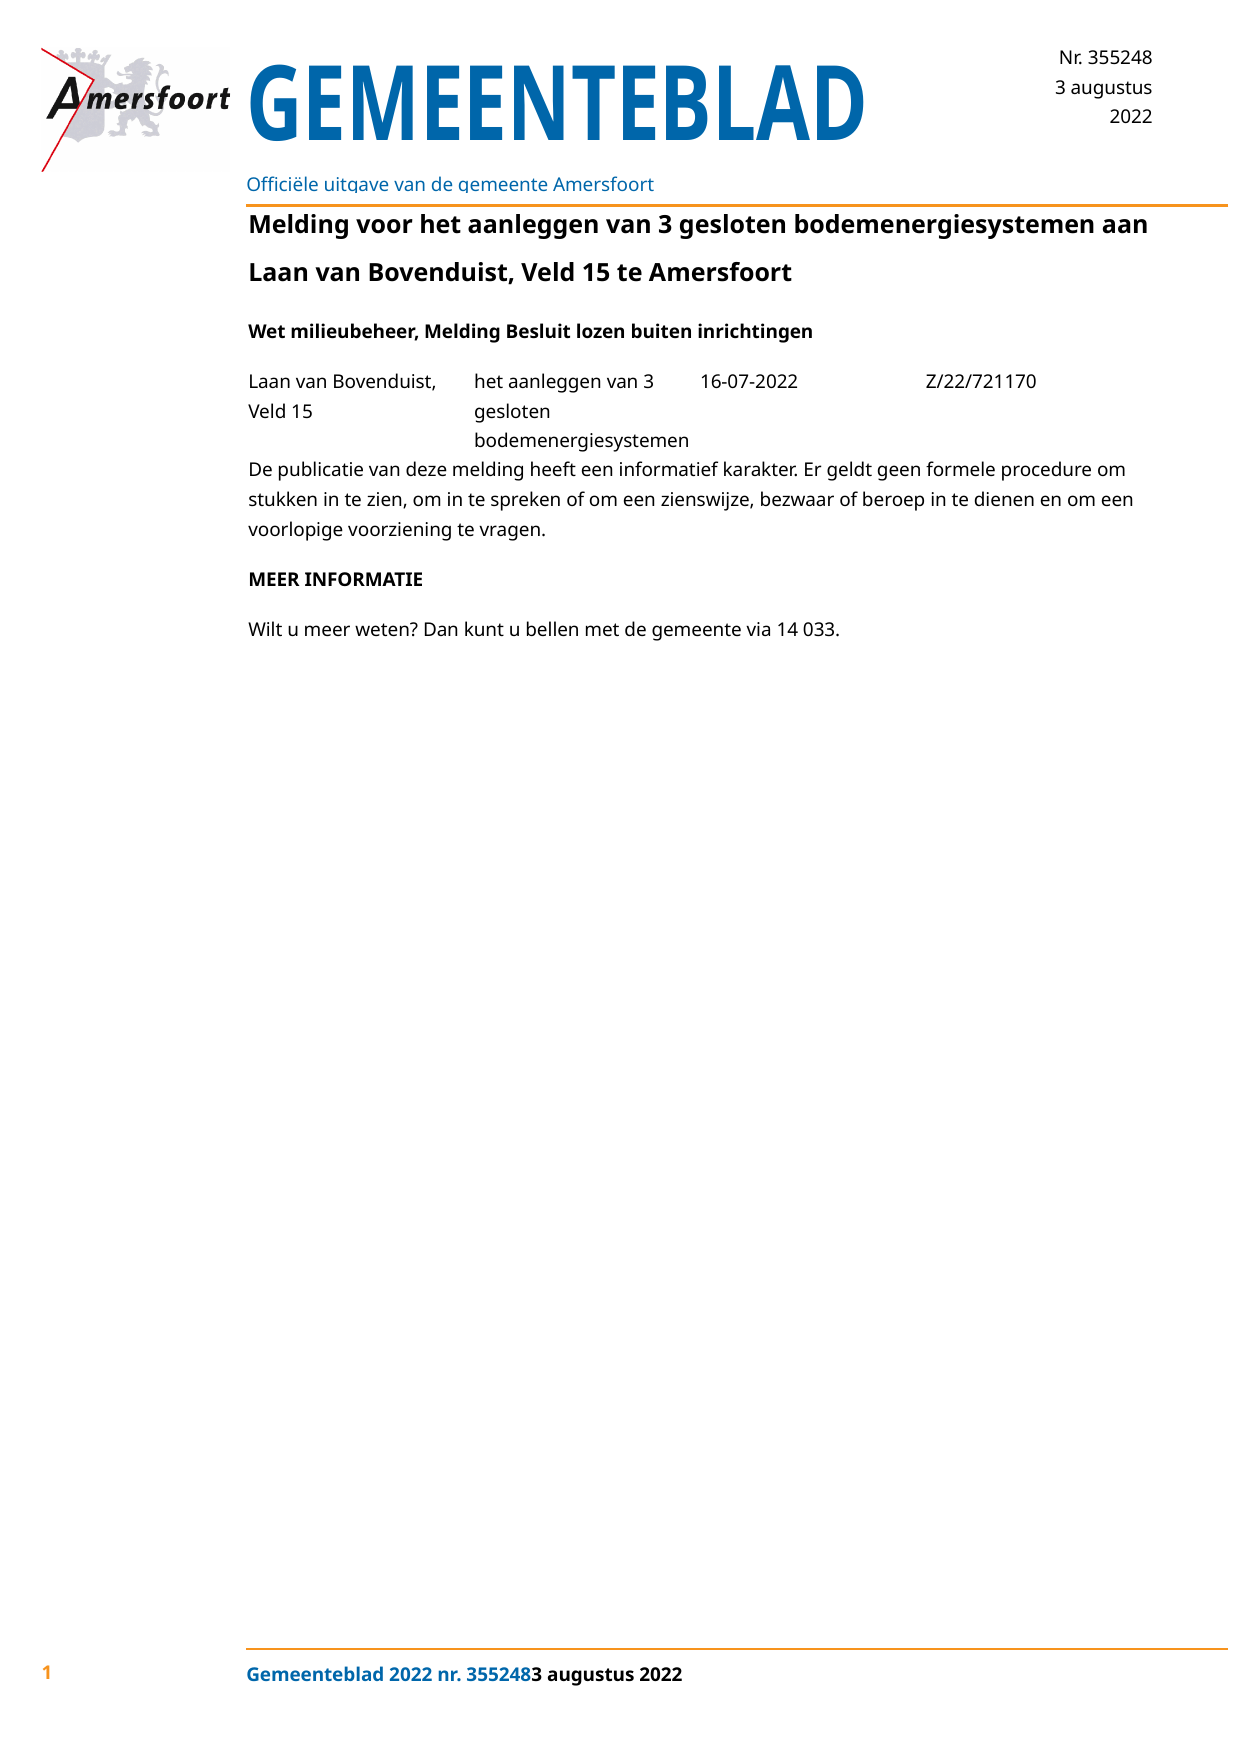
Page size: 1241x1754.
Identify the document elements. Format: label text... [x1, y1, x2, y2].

text Melding voor het aanleggen van 3 gesloten bodemenergiesystemen aan Laan van Bovenduist, Veld 15 te Amersfoort [248, 207, 1152, 288]
text De publicatie van deze melding heeft een informatief karakter. Er geldt geen formele procedure om stukken in te zien, om in te spreken of om een zienswijze, bezwaar of beroep in te dienen en om een voorlopige voorziening te vragen. [248, 457, 1152, 541]
table_header Z/22/721170 [926, 369, 1152, 453]
picture [41, 47, 231, 172]
table_header het aanleggen van 3 gesloten bodemenergiesystemen [474, 369, 700, 453]
table_header 16-07-2022 [700, 369, 926, 453]
table_header Laan van Bovenduist, Veld 15 [248, 369, 474, 453]
text MEER INFORMATIE [248, 566, 1152, 592]
text Wilt u meer weten? Dan kunt u bellen met de gemeente via 14 033. [248, 617, 1152, 642]
text Wet milieubeheer, Melding Besluit lozen buiten inrichtingen [248, 318, 1152, 344]
